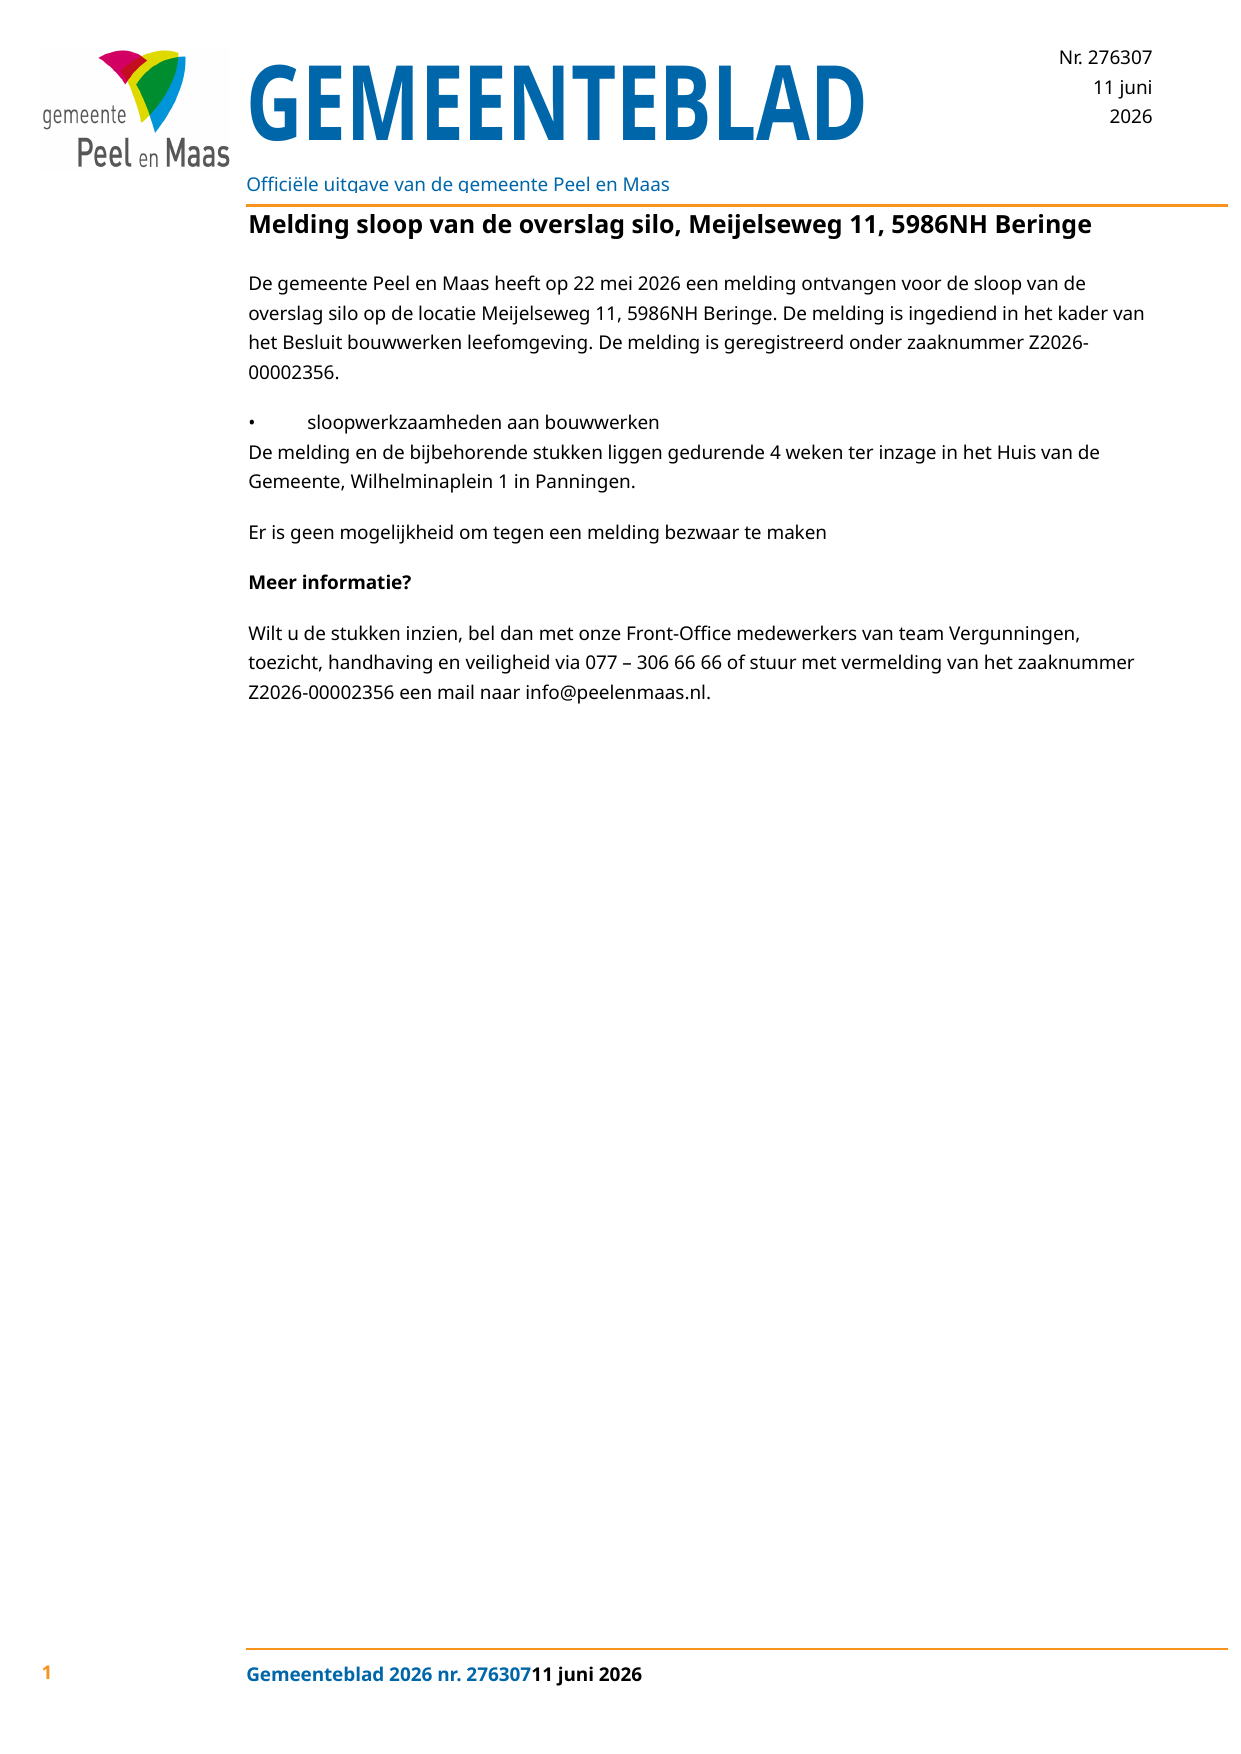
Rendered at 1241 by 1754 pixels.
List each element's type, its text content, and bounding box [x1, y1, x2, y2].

picture [41, 47, 231, 172]
text Er is geen mogelijkheid om tegen een melding bezwaar te maken [248, 519, 1152, 545]
text De gemeente Peel en Maas heeft op 22 mei 2026 een melding ontvangen voor de sloop van de overslag silo op de locatie Meijelseweg 11, 5986NH Beringe. De melding is ingediend in het kader van het Besluit bouwwerken leefomgeving. De melding is geregistreerd onder zaaknummer Z2026-00002356. [248, 270, 1152, 385]
list sloopwerkzaamheden aan bouwwerken [248, 409, 1152, 435]
text De melding en de bijbehorende stukken liggen gedurende 4 weken ter inzage in het Huis van de Gemeente, Wilhelminaplein 1 in Panningen. [248, 439, 1152, 494]
text Wilt u de stukken inzien, bel dan met onze Front-Office medewerkers van team Vergunningen, toezicht, handhaving en veiligheid via 077 – 306 66 66 of stuur met vermelding van het zaaknummer Z2026-00002356 een mail naar info@peelenmaas.nl. [248, 620, 1152, 705]
text Melding sloop van de overslag silo, Meijelseweg 11, 5986NH Beringe [248, 207, 1152, 241]
text Meer informatie? [248, 569, 1152, 595]
